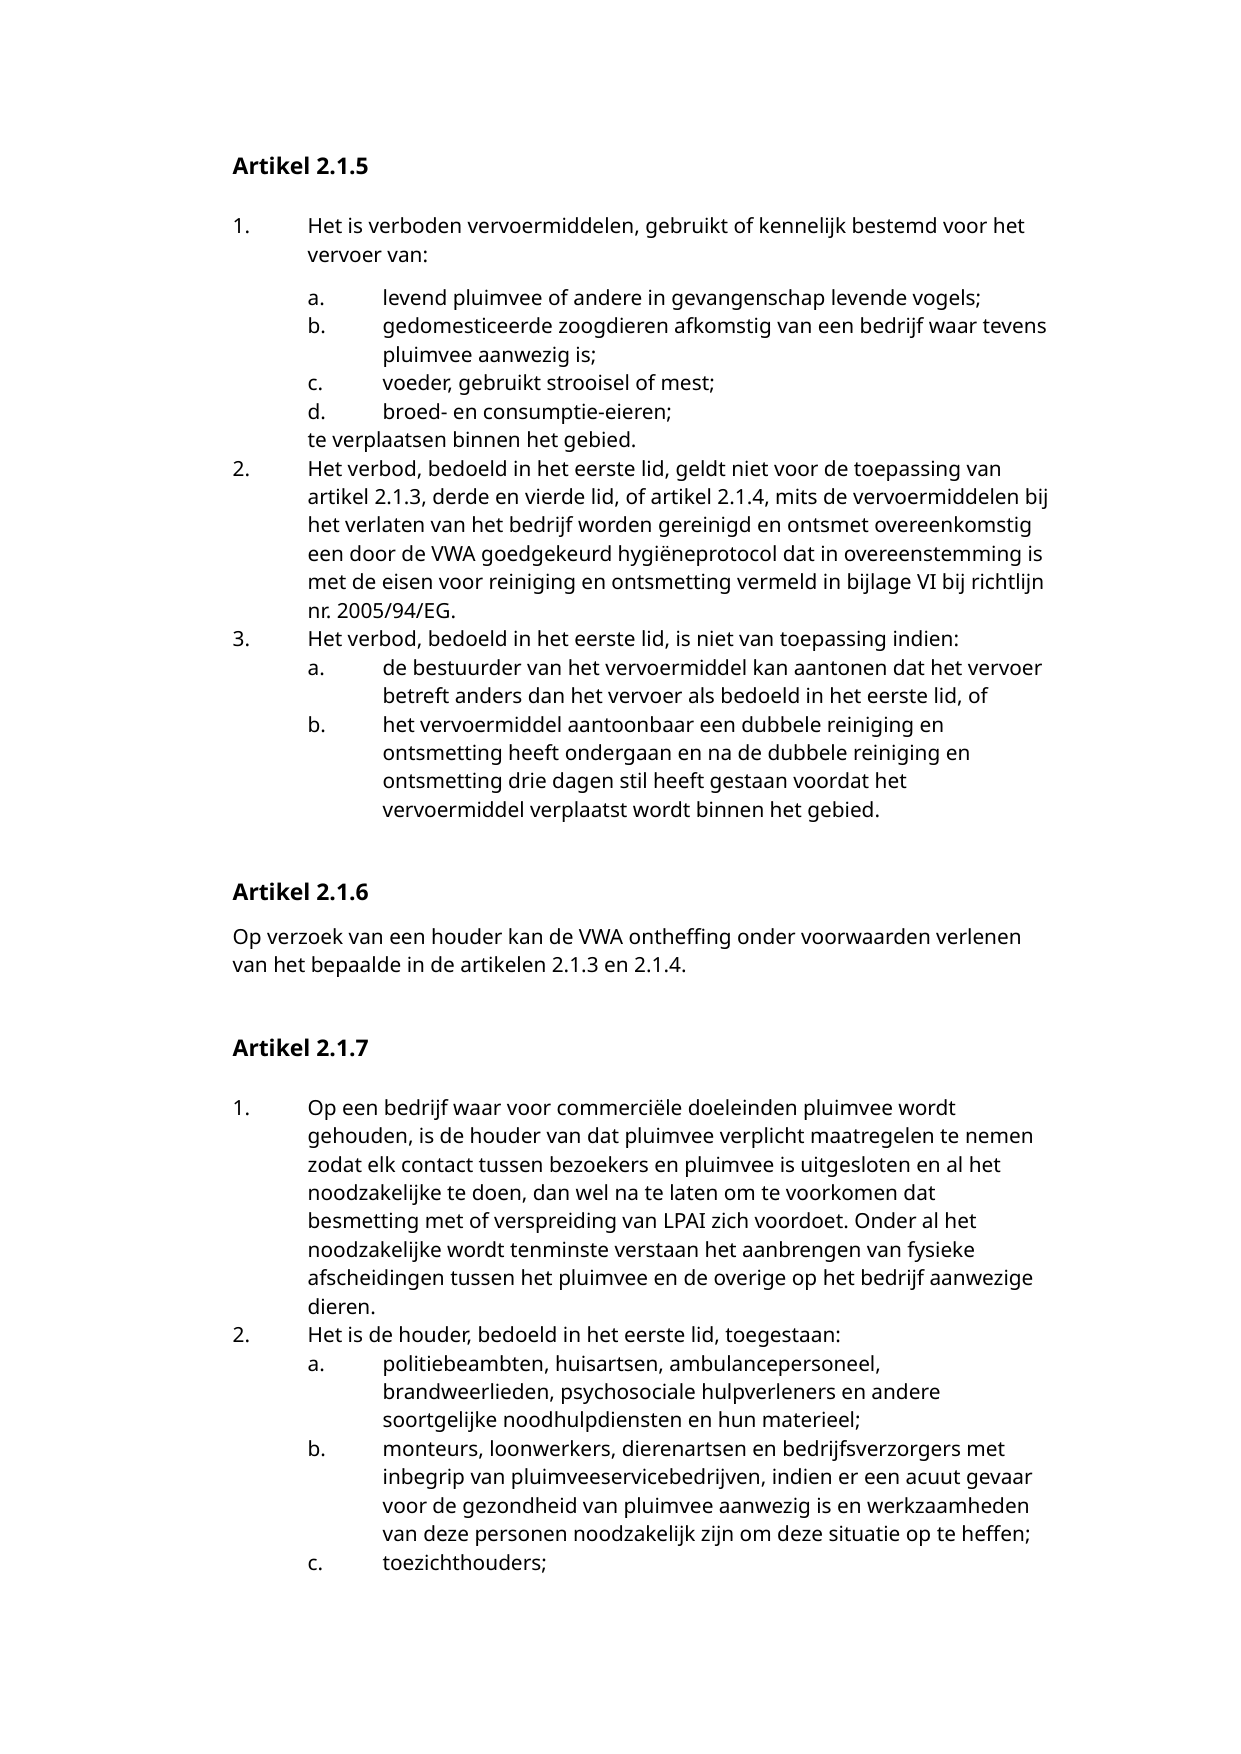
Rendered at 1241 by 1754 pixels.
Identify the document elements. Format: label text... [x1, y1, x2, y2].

list Op een bedrijf waar voor commerciële doeleinden pluimvee wordt gehouden, is de houder van dat pluimvee verplicht maatregelen te nemen zodat elk contact tussen bezoekers en pluimvee is uitgesloten en al het noodzakelijke te doen, dan wel na te laten om te voorkomen dat besmetting met of verspreiding van LPAI zich voordoet. Onder al het noodzakelijke wordt tenminste verstaan het aanbrengen van fysieke afscheidingen tussen het pluimvee en de overige op het bedrijf aanwezige dieren. [232, 1093, 1053, 1320]
list politiebeambten, huisartsen, ambulancepersoneel, brandweerlieden, psychosociale hulpverleners en andere soortgelijke noodhulpdiensten en hun materieel; [307, 1349, 1053, 1434]
list toezichthouders; [307, 1548, 1053, 1576]
list Het verbod, bedoeld in het eerste lid, geldt niet voor de toepassing van artikel 2.1.3, derde en vierde lid, of artikel 2.1.4, mits de vervoermiddelen bij het verlaten van het bedrijf worden gereinigd en ontsmet overeenkomstig een door de VWA goedgekeurd hygiëneprotocol dat in overeenstemming is met de eisen voor reiniging en ontsmetting vermeld in bijlage VI bij richtlijn nr. 2005/94/EG. [232, 454, 1053, 624]
subtitle Artikel 2.1.6 [232, 876, 1053, 907]
list monteurs, loonwerkers, dierenartsen en bedrijfsverzorgers met inbegrip van pluimveeservicebedrijven, indien er een acuut gevaar voor de gezondheid van pluimvee aanwezig is en werkzaamheden van deze personen noodzakelijk zijn om deze situatie op te heffen; [307, 1434, 1053, 1548]
list Het is de houder, bedoeld in het eerste lid, toegestaan: [232, 1320, 1053, 1349]
list broed- en consumptie-eieren; [307, 397, 1053, 425]
list de bestuurder van het vervoermiddel kan aantonen dat het vervoer betreft anders dan het vervoer als bedoeld in het eerste lid, of [307, 653, 1053, 710]
list levend pluimvee of andere in gevangenschap levende vogels; [307, 283, 1053, 312]
list voeder, gebruikt strooisel of mest; [307, 368, 1053, 397]
list het vervoermiddel aantoonbaar een dubbele reiniging en ontsmetting heeft ondergaan en na de dubbele reiniging en ontsmetting drie dagen stil heeft gestaan voordat het vervoermiddel verplaatst wordt binnen het gebied. [307, 710, 1053, 823]
subtitle Artikel 2.1.7 [232, 1032, 1053, 1063]
subtitle Artikel 2.1.5 [232, 150, 1053, 181]
text Op verzoek van een houder kan de VWA ontheffing onder voorwaarden verlenen van het bepaalde in de artikelen 2.1.3 en 2.1.4. [232, 922, 1053, 979]
list gedomesticeerde zoogdieren afkomstig van een bedrijf waar tevens pluimvee aanwezig is; [307, 312, 1053, 368]
list te verplaatsen binnen het gebied. [232, 425, 1053, 454]
list Het is verboden vervoermiddelen, gebruikt of kennelijk bestemd voor het vervoer van: [232, 211, 1053, 268]
list Het verbod, bedoeld in het eerste lid, is niet van toepassing indien: [232, 624, 1053, 653]
